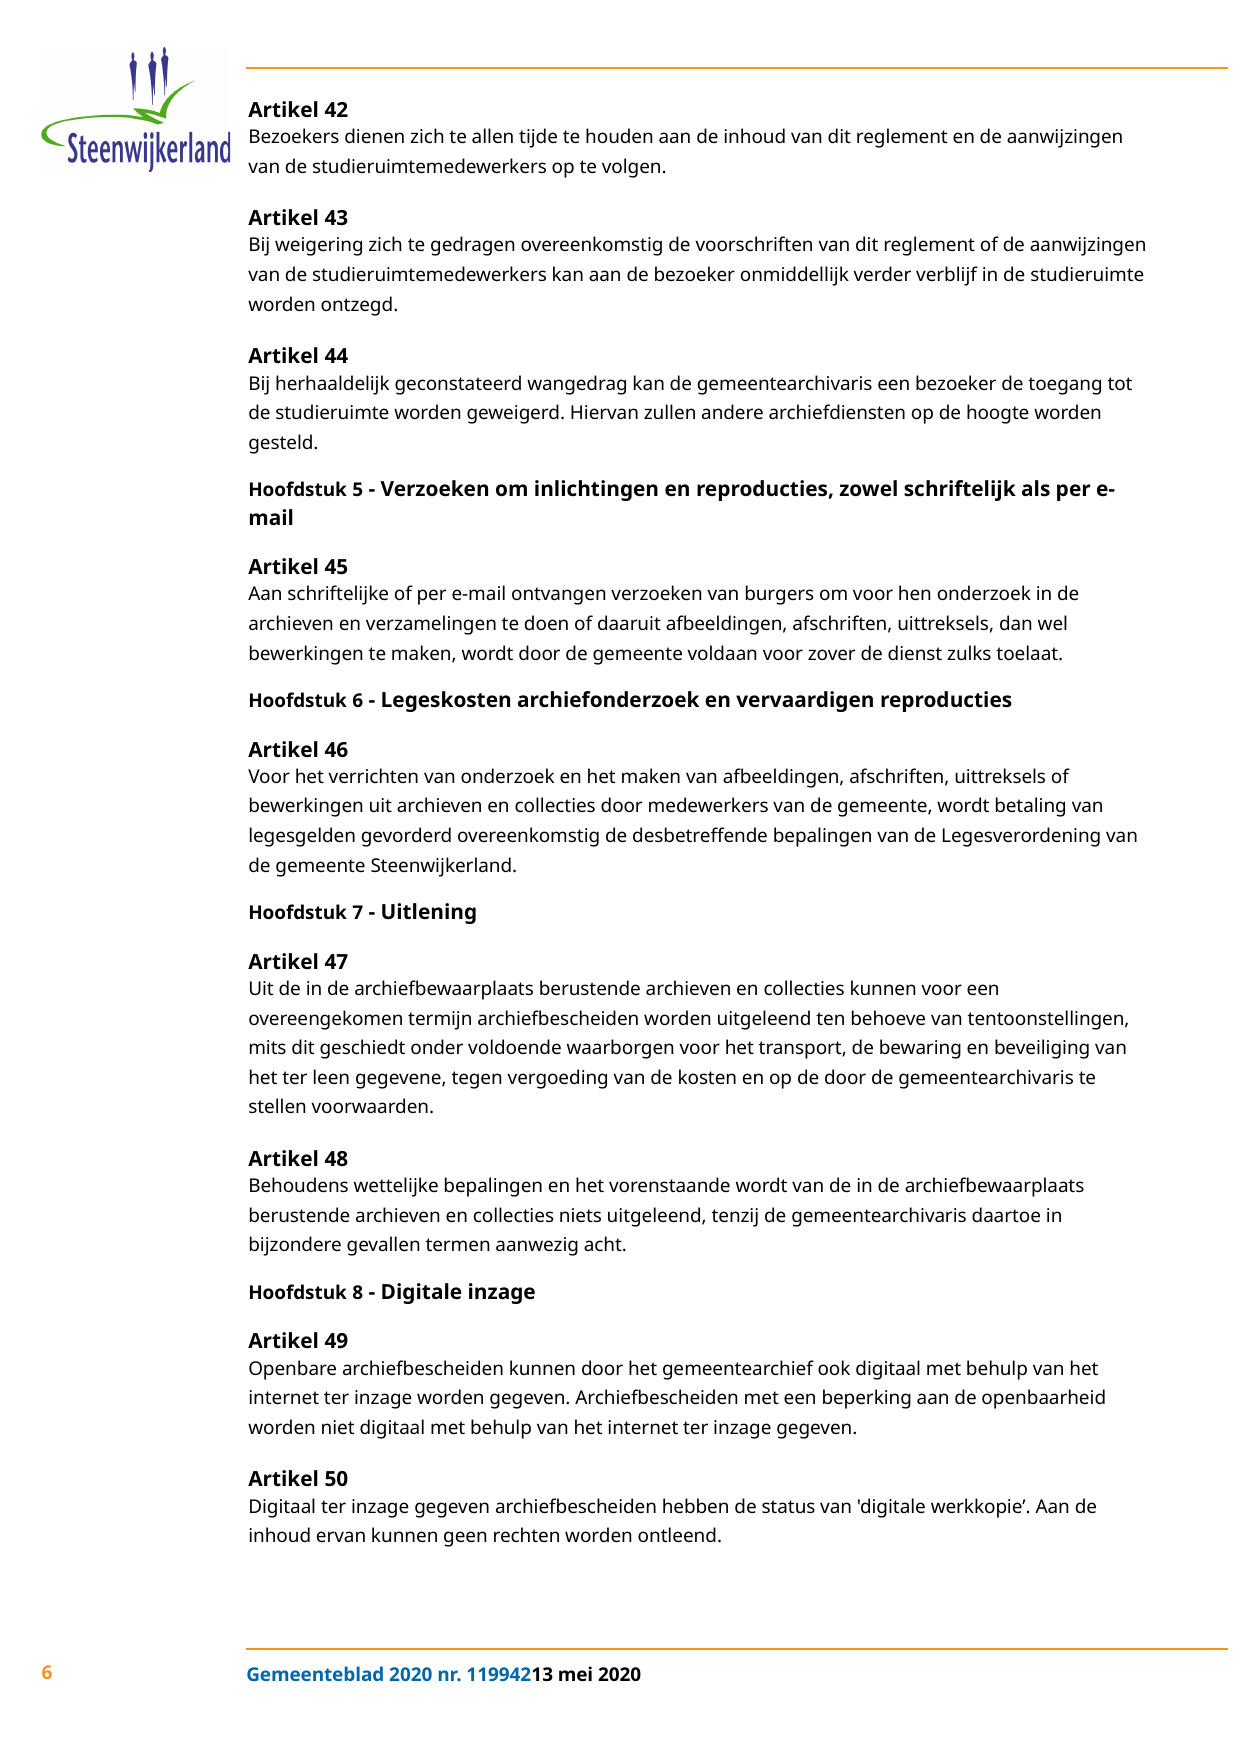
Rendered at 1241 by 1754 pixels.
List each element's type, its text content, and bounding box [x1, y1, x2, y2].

text Artikel 50 [248, 1464, 1152, 1493]
text Artikel 49 [248, 1326, 1152, 1355]
picture [41, 47, 231, 172]
text Artikel 48 [248, 1144, 1152, 1172]
text Artikel 45 [248, 552, 1152, 581]
text Digitaal ter inzage gegeven archiefbescheiden hebben de status van 'digitale werkkopie’. Aan de inhoud ervan kunnen geen rechten worden ontleend. [248, 1493, 1152, 1548]
text Artikel 43 [248, 203, 1152, 232]
text Artikel 46 [248, 735, 1152, 763]
text Hoofdstuk 8 - Digitale inzage [248, 1277, 1152, 1306]
text Uit de in de archiefbewaarplaats berustende archieven en collecties kunnen voor een overeengekomen termijn archiefbescheiden worden uitgeleend ten behoeve van tentoonstellingen, mits dit geschiedt onder voldoende waarborgen voor het transport, de bewaring en beveiliging van het ter leen gegevene, tegen vergoeding van de kosten en op de door de gemeentearchivaris te stellen voorwaarden. [248, 975, 1152, 1119]
text Artikel 47 [248, 947, 1152, 975]
text Hoofdstuk 5 - Verzoeken om inlichtingen en reproducties, zowel schriftelijk als per e-mail [248, 474, 1152, 531]
text Aan schriftelijke of per e-mail ontvangen verzoeken van burgers om voor hen onderzoek in de archieven en verzamelingen te doen of daaruit afbeeldingen, afschriften, uittreksels, dan wel bewerkingen te maken, wordt door de gemeente voldaan voor zover de dienst zulks toelaat. [248, 581, 1152, 666]
text Artikel 44 [248, 341, 1152, 370]
text Bezoekers dienen zich te allen tijde te houden aan de inhoud van dit reglement en de aanwijzingen van de studieruimtemedewerkers op te volgen. [248, 123, 1152, 178]
text Hoofdstuk 7 - Uitlening [248, 897, 1152, 926]
text Hoofdstuk 6 - Legeskosten archiefonderzoek en vervaardigen reproducties [248, 685, 1152, 714]
text Artikel 42 [248, 95, 1152, 123]
text Voor het verrichten van onderzoek en het maken van afbeeldingen, afschriften, uittreksels of bewerkingen uit archieven en collecties door medewerkers van de gemeente, wordt betaling van legesgelden gevorderd overeenkomstig de desbetreffende bepalingen van de Legesverordening van de gemeente Steenwijkerland. [248, 763, 1152, 878]
text Bij weigering zich te gedragen overeenkomstig de voorschriften van dit reglement of de aanwijzingen van de studieruimtemedewerkers kan aan de bezoeker onmiddellijk verder verblijf in de studieruimte worden ontzegd. [248, 232, 1152, 317]
text Bij herhaaldelijk geconstateerd wangedrag kan de gemeentearchivaris een bezoeker de toegang tot de studieruimte worden geweigerd. Hiervan zullen andere archiefdiensten op de hoogte worden gesteld. [248, 370, 1152, 454]
text Behoudens wettelijke bepalingen en het vorenstaande wordt van de in de archiefbewaarplaats berustende archieven en collecties niets uitgeleend, tenzij de gemeentearchivaris daartoe in bijzondere gevallen termen aanwezig acht. [248, 1172, 1152, 1257]
text Openbare archiefbescheiden kunnen door het gemeentearchief ook digitaal met behulp van het internet ter inzage worden gegeven. Archiefbescheiden met een beperking aan de openbaarheid worden niet digitaal met behulp van het internet ter inzage gegeven. [248, 1355, 1152, 1440]
